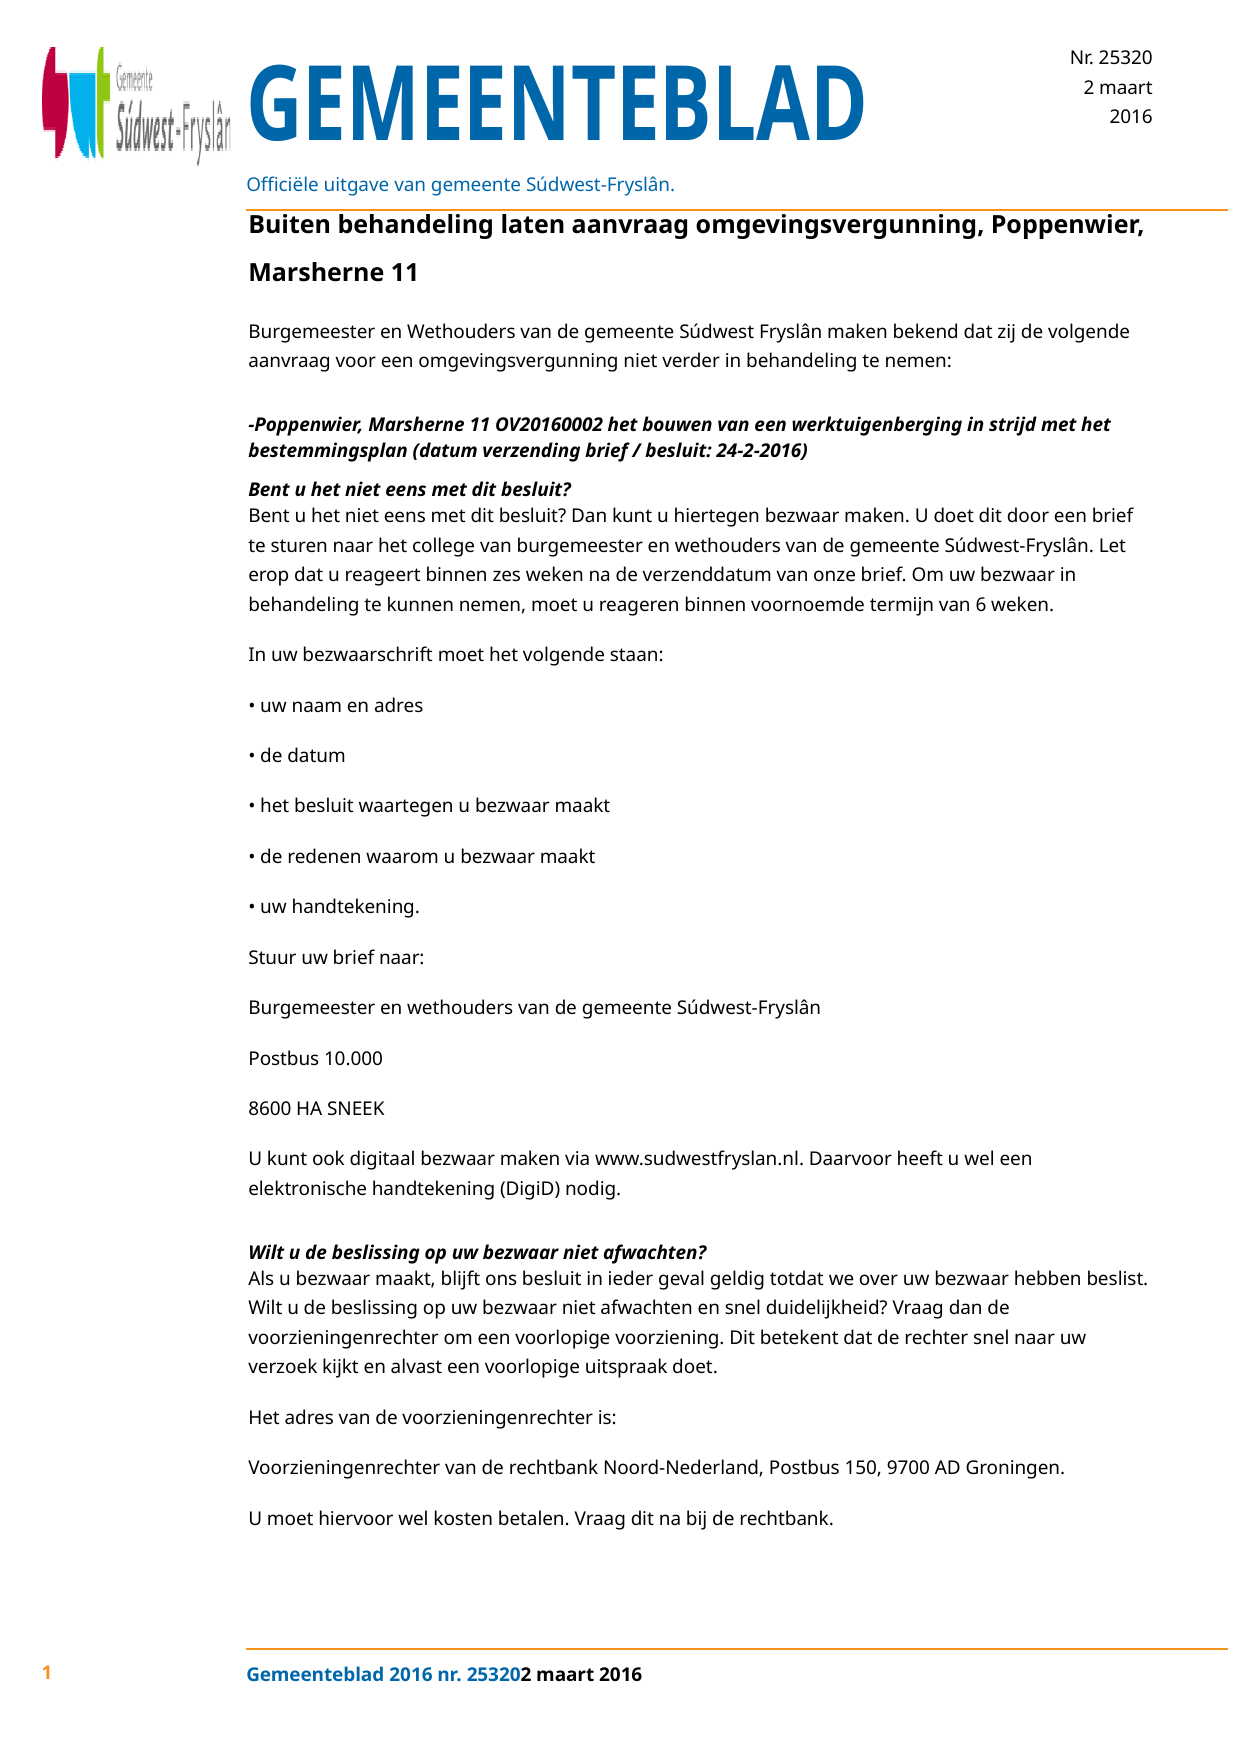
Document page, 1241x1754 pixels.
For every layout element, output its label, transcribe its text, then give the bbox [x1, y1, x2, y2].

text Bent u het niet eens met dit besluit? [248, 476, 1152, 502]
text Stuur uw brief naar: [248, 944, 1152, 969]
picture [41, 47, 231, 172]
text Het adres van de voorzieningenrechter is: [248, 1404, 1152, 1430]
text In uw bezwaarschrift moet het volgende staan: [248, 641, 1152, 667]
text • uw handtekening. [248, 893, 1152, 919]
text -Poppenwier, Marsherne 11 OV20160002 het bouwen van een werktuigenberging in strijd met het bestemmingsplan (datum verzending brief / besluit: 24-2-2016) [248, 411, 1152, 463]
text Als u bezwaar maakt, blijft ons besluit in ieder geval geldig totdat we over uw bezwaar hebben beslist. Wilt u de beslissing op uw bezwaar niet afwachten en snel duidelijkheid? Vraag dan de voorzieningenrechter om een voorlopige voorziening. Dit betekent dat de rechter snel naar uw verzoek kijkt en alvast een voorlopige uitspraak doet. [248, 1265, 1152, 1379]
text U moet hiervoor wel kosten betalen. Vraag dit na bij de rechtbank. [248, 1505, 1152, 1531]
text Wilt u de beslissing op uw bezwaar niet afwachten? [248, 1239, 1152, 1265]
text Voorzieningenrechter van de rechtbank Noord-Nederland, Postbus 150, 9700 AD Groningen. [248, 1454, 1152, 1480]
text Buiten behandeling laten aanvraag omgevingsvergunning, Poppenwier, Marsherne 11 [248, 211, 1152, 288]
text U kunt ook digitaal bezwaar maken via www.sudwestfryslan.nl. Daarvoor heeft u wel een elektronische handtekening (DigiD) nodig. [248, 1146, 1152, 1201]
text • uw naam en adres [248, 692, 1152, 717]
text Bent u het niet eens met dit besluit? Dan kunt u hiertegen bezwaar maken. U doet dit door een brief te sturen naar het college van burgemeester en wethouders van de gemeente Súdwest-Fryslân. Let erop dat u reageert binnen zes weken na de verzenddatum van onze brief. Om uw bezwaar in behandeling te kunnen nemen, moet u reageren binnen voornoemde termijn van 6 weken. [248, 502, 1152, 617]
text 8600 HA SNEEK [248, 1095, 1152, 1121]
text Postbus 10.000 [248, 1045, 1152, 1070]
text Burgemeester en wethouders van de gemeente Súdwest-Fryslân [248, 994, 1152, 1020]
text • de datum [248, 742, 1152, 768]
text • het besluit waartegen u bezwaar maakt [248, 793, 1152, 818]
text Burgemeester en Wethouders van de gemeente Súdwest Fryslân maken bekend dat zij de volgende aanvraag voor een omgevingsvergunning niet verder in behandeling te nemen: [248, 318, 1152, 373]
text • de redenen waarom u bezwaar maakt [248, 843, 1152, 869]
